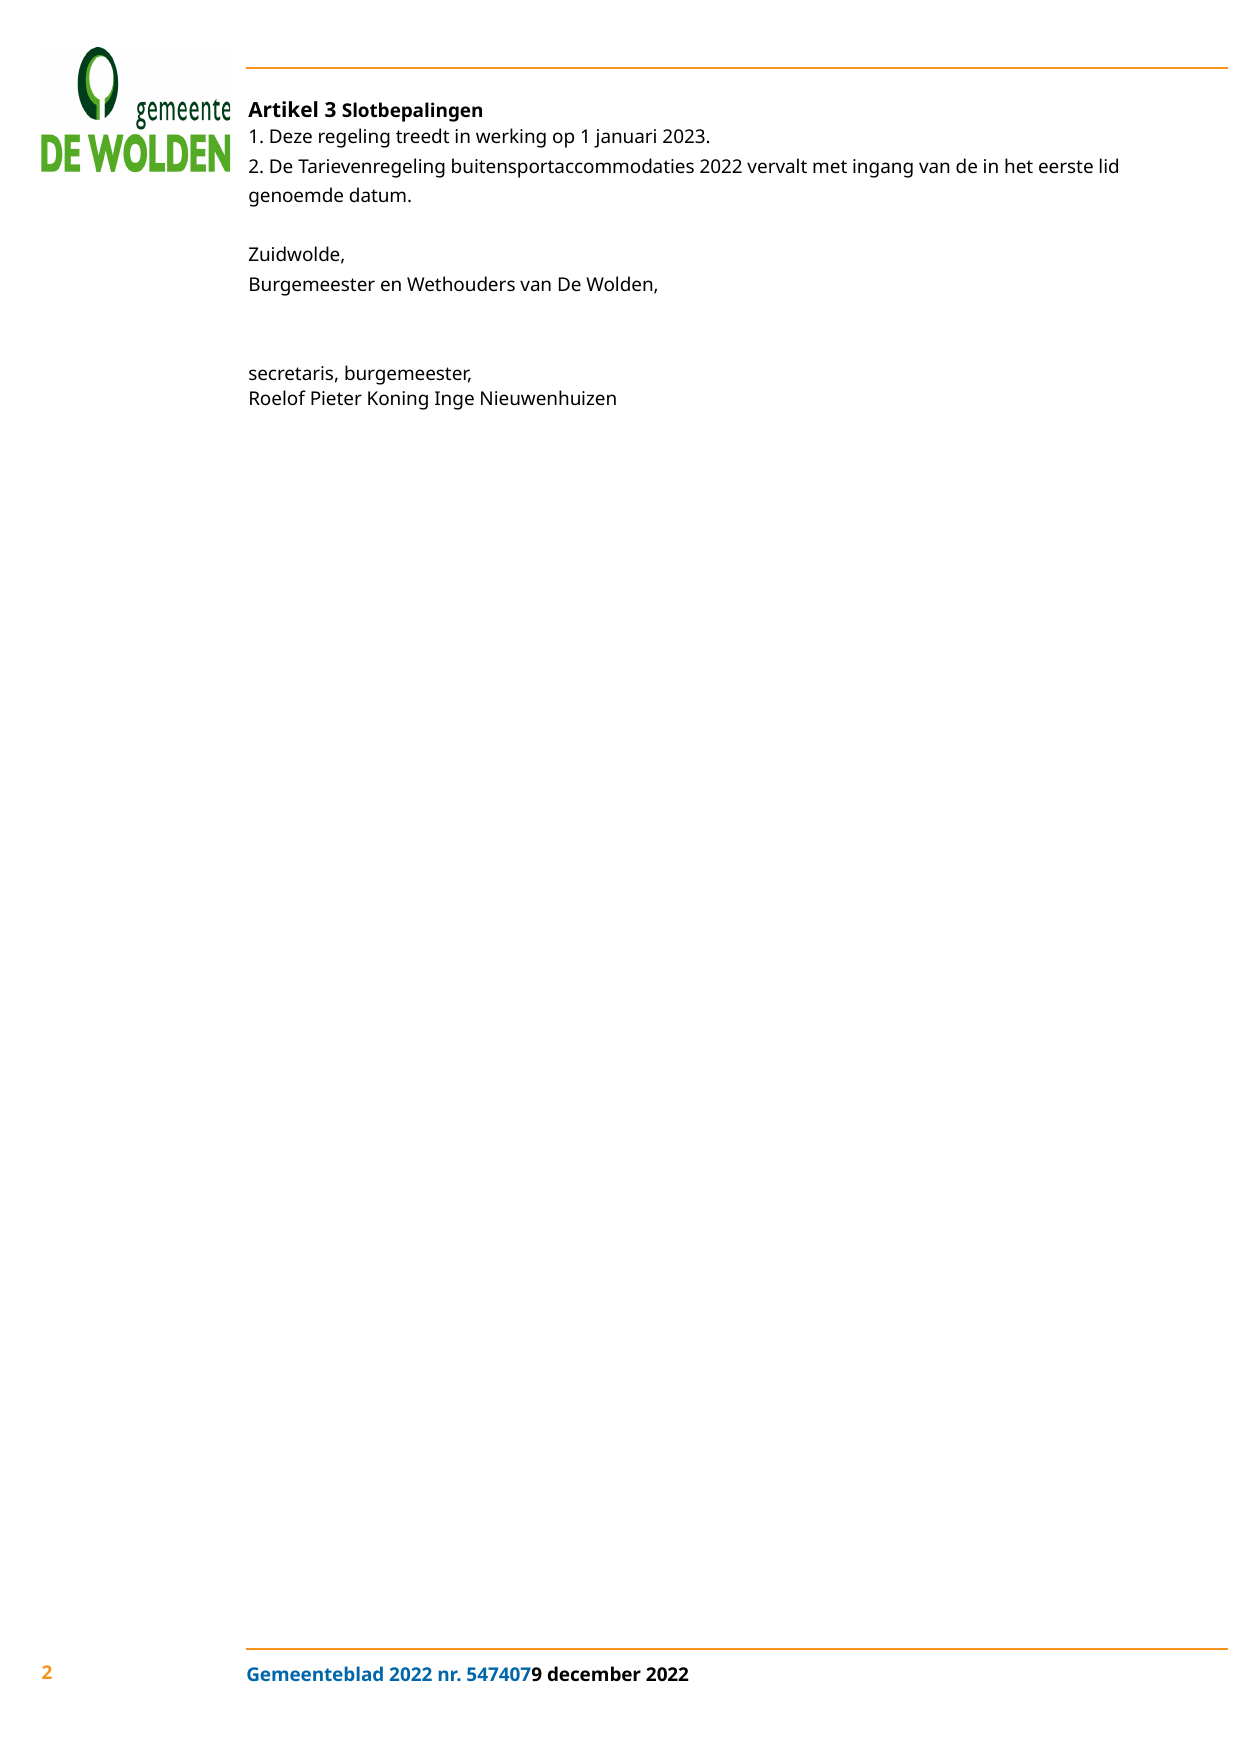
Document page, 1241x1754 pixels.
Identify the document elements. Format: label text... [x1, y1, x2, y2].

text secretaris, burgemeester, [248, 360, 1152, 386]
text Burgemeester en Wethouders van De Wolden, [248, 271, 1152, 297]
text Zuidwolde, [248, 242, 1152, 267]
text 1. Deze regeling treedt in werking op 1 januari 2023. [248, 123, 1152, 149]
text Roelof Pieter Koning Inge Nieuwenhuizen [248, 386, 1152, 411]
text Artikel 3 Slotbepalingen [248, 95, 1152, 123]
picture [41, 47, 231, 172]
text 2. De Tarievenregeling buitensportaccommodaties 2022 vervalt met ingang van de in het eerste lid genoemde datum. [248, 153, 1152, 208]
